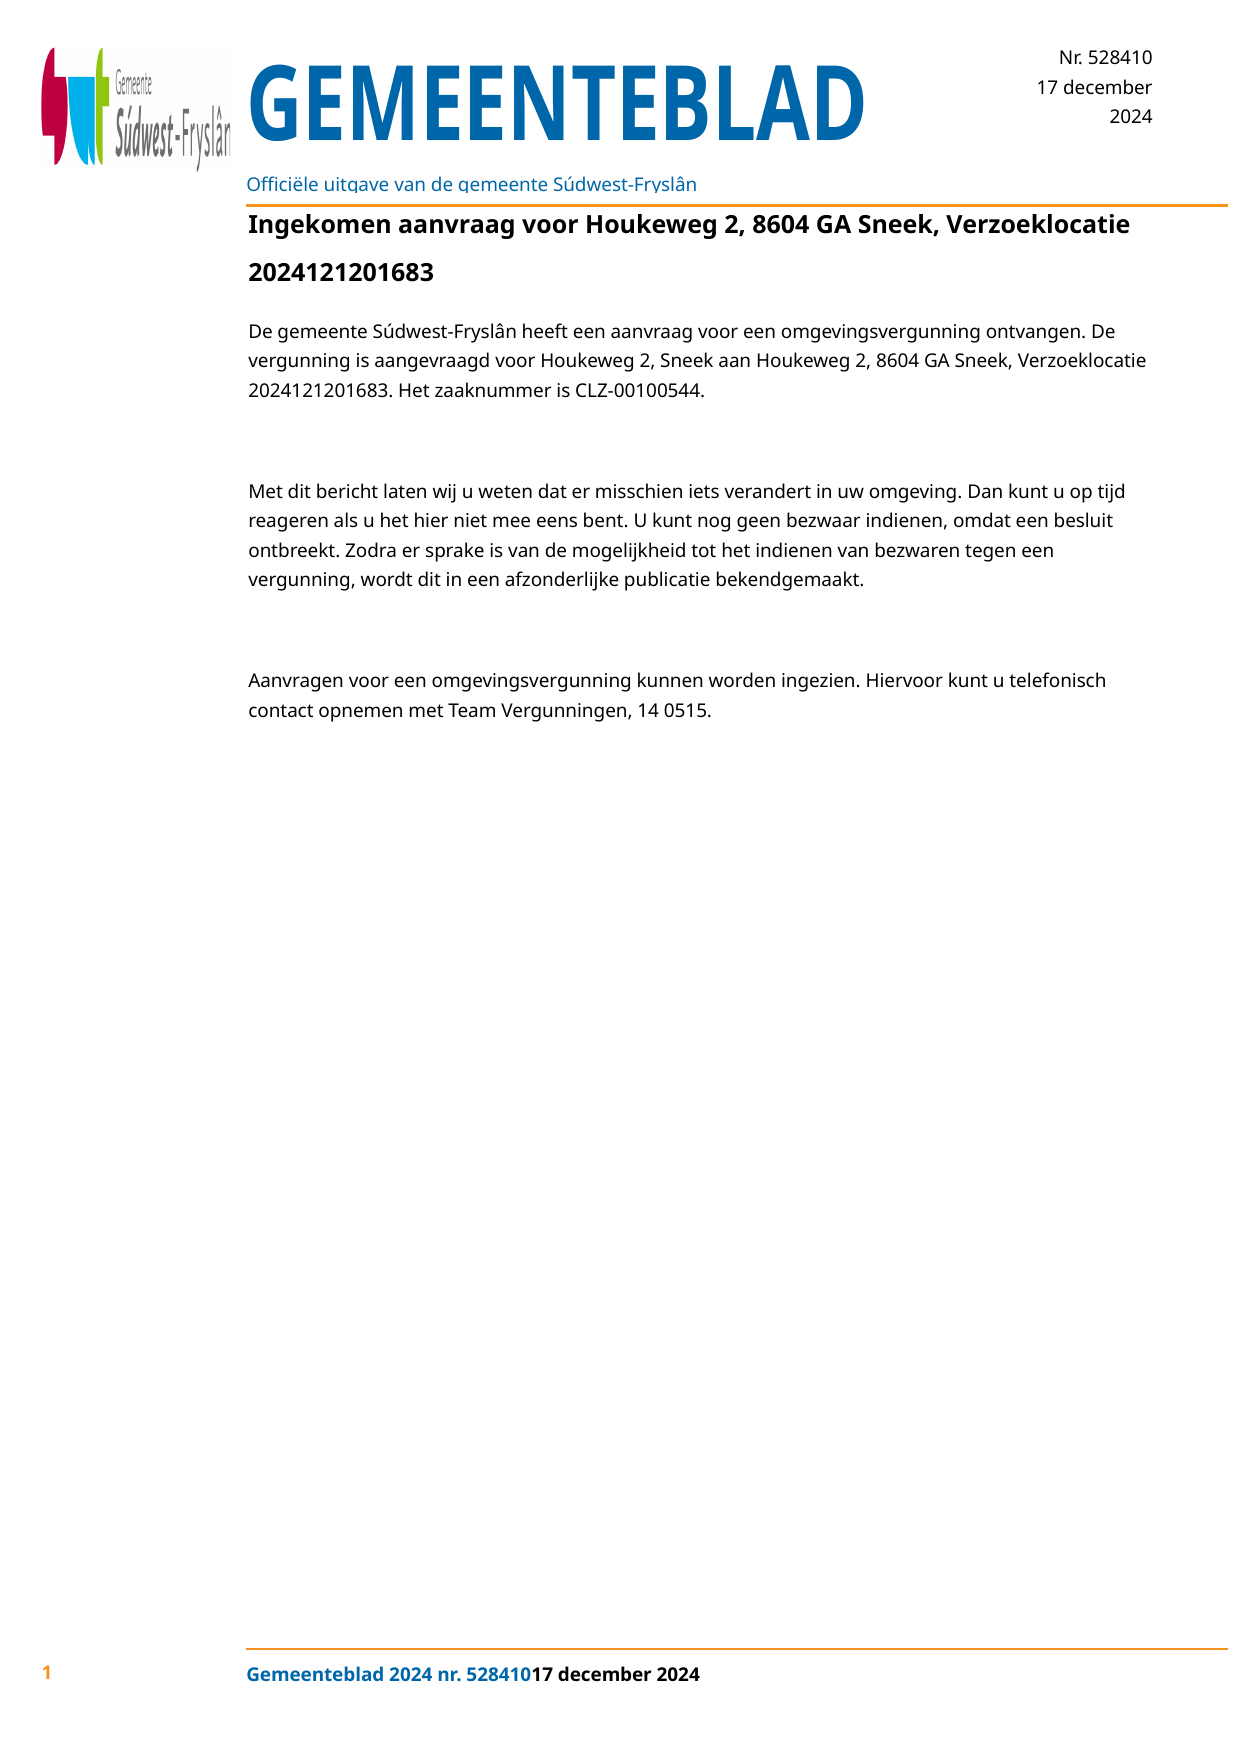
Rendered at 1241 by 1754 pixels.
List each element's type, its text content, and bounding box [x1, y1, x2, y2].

text Ingekomen aanvraag voor Houkeweg 2, 8604 GA Sneek, Verzoeklocatie 2024121201683 [248, 207, 1152, 288]
text De gemeente Súdwest-Fryslân heeft een aanvraag voor een omgevingsvergunning ontvangen. De vergunning is aangevraagd voor Houkeweg 2, Sneek aan Houkeweg 2, 8604 GA Sneek, Verzoeklocatie 2024121201683. Het zaaknummer is CLZ-00100544. [248, 318, 1152, 403]
picture [41, 47, 231, 172]
text Aanvragen voor een omgevingsvergunning kunnen worden ingezien. Hiervoor kunt u telefonisch contact opnemen met Team Vergunningen, 14 0515. [248, 667, 1152, 723]
text Met dit bericht laten wij u weten dat er misschien iets verandert in uw omgeving. Dan kunt u op tijd reageren als u het hier niet mee eens bent. U kunt nog geen bezwaar indienen, omdat een besluit ontbreekt. Zodra er sprake is van de mogelijkheid tot het indienen van bezwaren tegen een vergunning, wordt dit in een afzonderlijke publicatie bekendgemaakt. [248, 478, 1152, 592]
